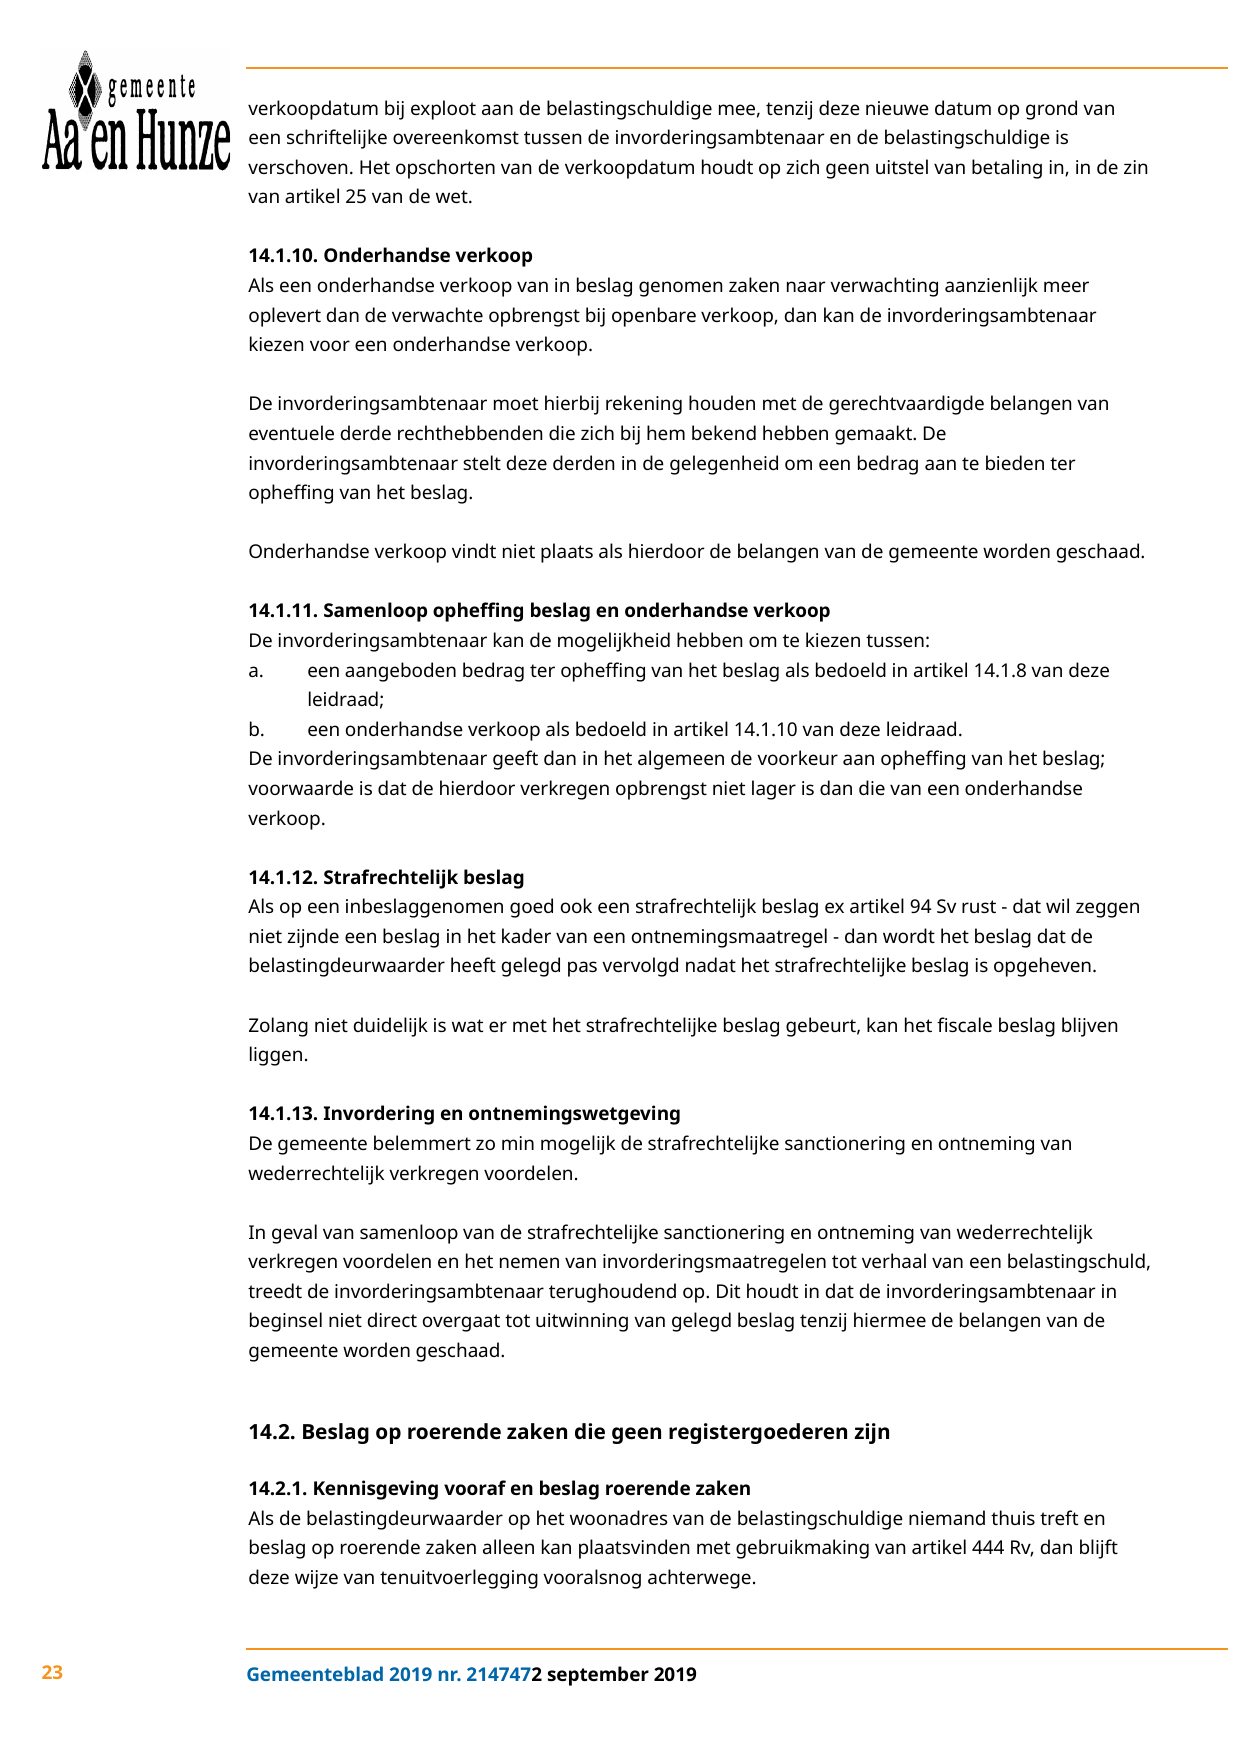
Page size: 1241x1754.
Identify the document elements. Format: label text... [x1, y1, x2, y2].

list een onderhandse verkoop als bedoeld in artikel 14.1.10 van deze leidraad. [248, 716, 1152, 742]
text Zolang niet duidelijk is wat er met het strafrechtelijke beslag gebeurt, kan het fiscale beslag blijven liggen. [248, 1012, 1152, 1067]
text 14.1.12. Strafrechtelijk beslag [248, 864, 1152, 890]
text Onderhandse verkoop vindt niet plaats als hierdoor de belangen van de gemeente worden geschaad. [248, 538, 1152, 564]
text De invorderingsambtenaar geeft dan in het algemeen de voorkeur aan opheffing van het beslag; voorwaarde is dat de hierdoor verkregen opbrengst niet lager is dan die van een onderhandse verkoop. [248, 746, 1152, 831]
text De invorderingsambtenaar kan de mogelijkheid hebben om te kiezen tussen: [248, 627, 1152, 653]
list een aangeboden bedrag ter opheffing van het beslag als bedoeld in artikel 14.1.8 van deze leidraad; [248, 657, 1152, 712]
text 14.1.11. Samenloop opheffing beslag en onderhandse verkoop [248, 598, 1152, 623]
picture [41, 47, 231, 172]
text 14.2. Beslag op roerende zaken die geen registergoederen zijn [248, 1417, 1152, 1446]
text 14.2.1. Kennisgeving vooraf en beslag roerende zaken [248, 1475, 1152, 1501]
text De invorderingsambtenaar moet hierbij rekening houden met de gerechtvaardigde belangen van eventuele derde rechthebbenden die zich bij hem bekend hebben gemaakt. De invorderingsambtenaar stelt deze derden in de gelegenheid om een bedrag aan te bieden ter opheffing van het beslag. [248, 391, 1152, 505]
text Als de belastingdeurwaarder op het woonadres van de belastingschuldige niemand thuis treft en beslag op roerende zaken alleen kan plaatsvinden met gebruikmaking van artikel 444 Rv, dan blijft deze wijze van tenuitvoerlegging vooralsnog achterwege. [248, 1505, 1152, 1590]
text Als op een inbeslaggenomen goed ook een strafrechtelijk beslag ex artikel 94 Sv rust - dat wil zeggen niet zijnde een beslag in het kader van een ontnemingsmaatregel - dan wordt het beslag dat de belastingdeurwaarder heeft gelegd pas vervolgd nadat het strafrechtelijke beslag is opgeheven. [248, 893, 1152, 978]
text verkoopdatum bij exploot aan de belastingschuldige mee, tenzij deze nieuwe datum op grond van een schriftelijke overeenkomst tussen de invorderingsambtenaar en de belastingschuldige is verschoven. Het opschorten van de verkoopdatum houdt op zich geen uitstel van betaling in, in de zin van artikel 25 van de wet. [248, 95, 1152, 209]
text De gemeente belemmert zo min mogelijk de strafrechtelijke sanctionering en ontneming van wederrechtelijk verkregen voordelen. [248, 1130, 1152, 1186]
text In geval van samenloop van de strafrechtelijke sanctionering en ontneming van wederrechtelijk verkregen voordelen en het nemen van invorderingsmaatregelen tot verhaal van een belastingschuld, treedt de invorderingsambtenaar terughoudend op. Dit houdt in dat de invorderingsambtenaar in beginsel niet direct overgaat tot uitwinning van gelegd beslag tenzij hiermee de belangen van de gemeente worden geschaad. [248, 1219, 1152, 1363]
text 14.1.13. Invordering en ontnemingswetgeving [248, 1101, 1152, 1126]
text 14.1.10. Onderhandse verkoop [248, 243, 1152, 268]
text Als een onderhandse verkoop van in beslag genomen zaken naar verwachting aanzienlijk meer oplevert dan de verwachte opbrengst bij openbare verkoop, dan kan de invorderingsambtenaar kiezen voor een onderhandse verkoop. [248, 272, 1152, 357]
